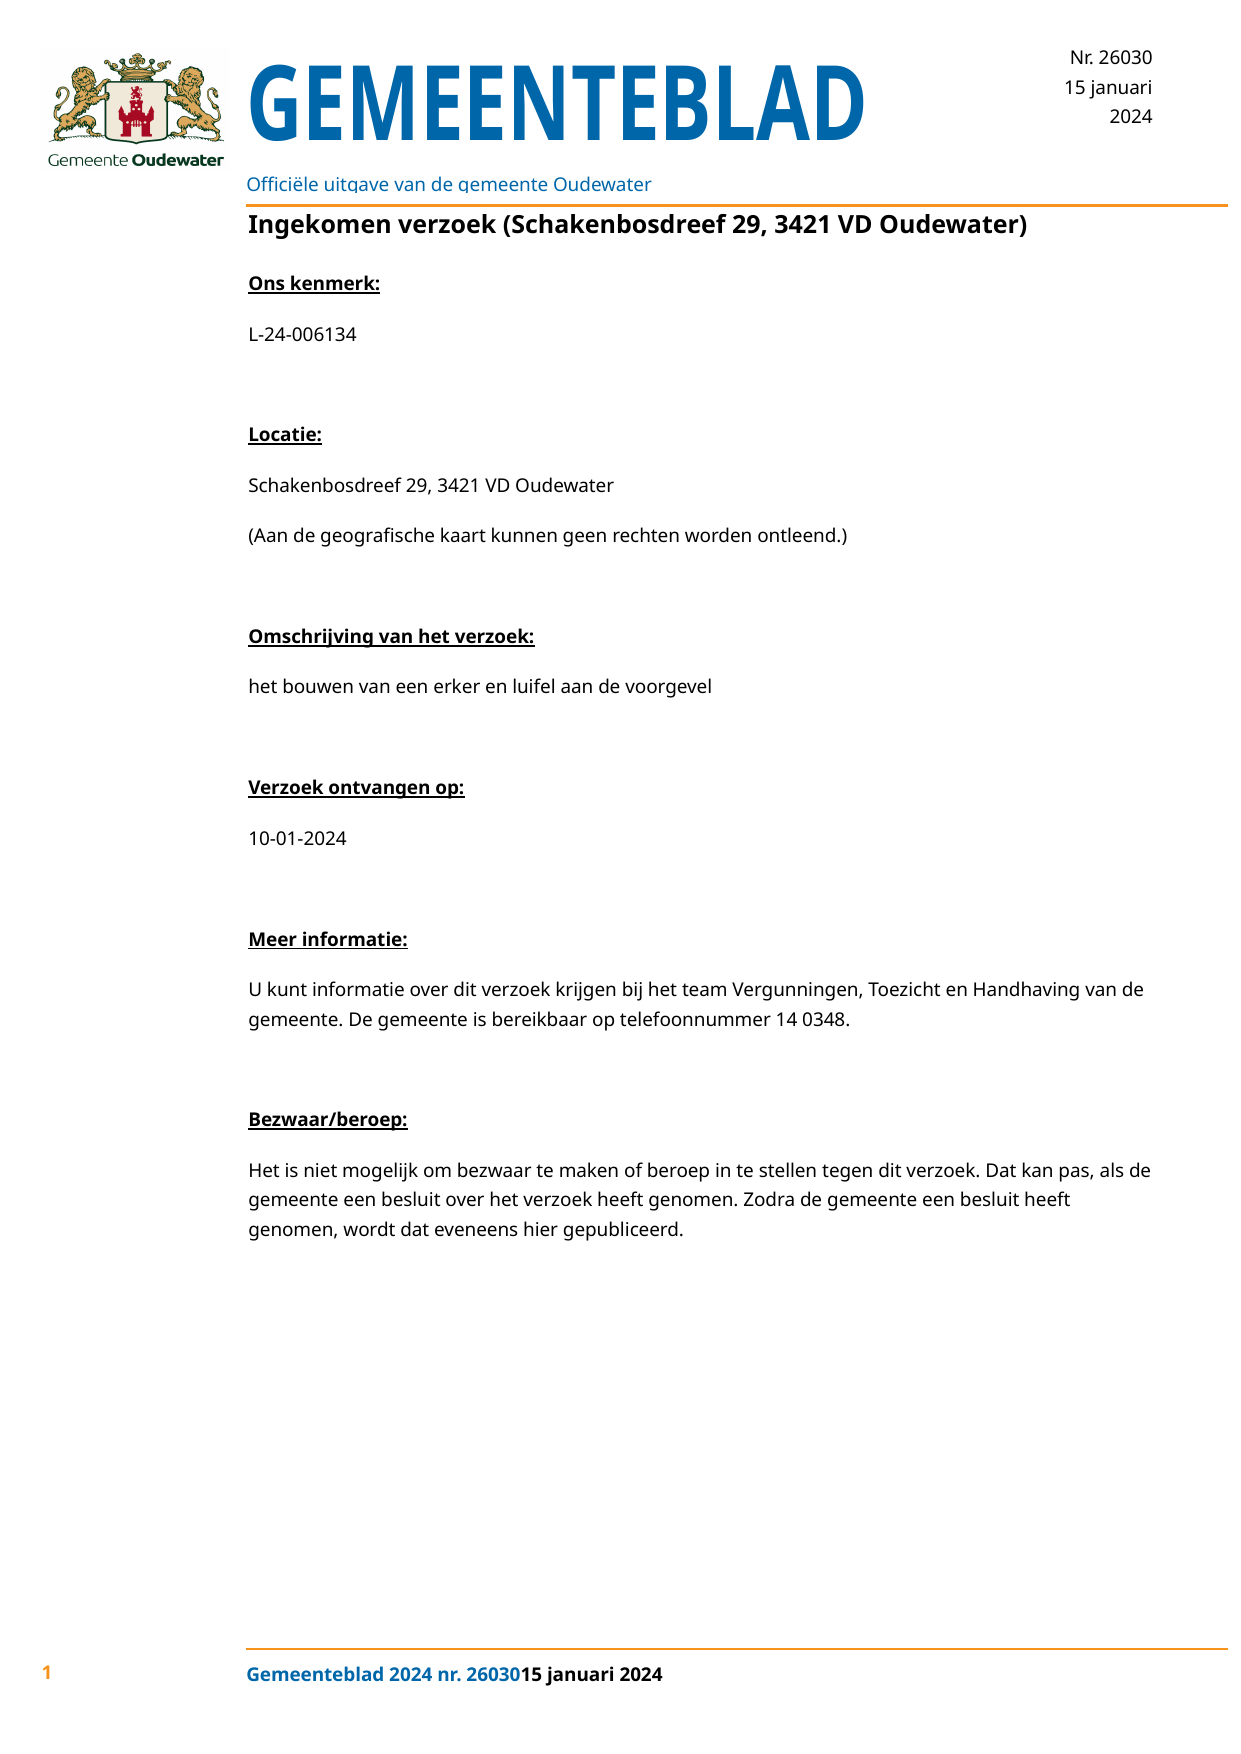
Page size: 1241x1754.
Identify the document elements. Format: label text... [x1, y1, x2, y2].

text het bouwen van een erker en luifel aan de voorgevel [248, 674, 1152, 699]
text Omschrijving van het verzoek: [248, 623, 1152, 649]
text L-24-006134 [248, 321, 1152, 346]
text (Aan de geografische kaart kunnen geen rechten worden ontleend.) [248, 522, 1152, 548]
text Locatie: [248, 422, 1152, 447]
text Het is niet mogelijk om bezwaar te maken of beroep in te stellen tegen dit verzoek. Dat kan pas, als de gemeente een besluit over het verzoek heeft genomen. Zodra de gemeente een besluit heeft genomen, wordt dat eveneens hier gepubliceerd. [248, 1157, 1152, 1242]
text Schakenbosdreef 29, 3421 VD Oudewater [248, 472, 1152, 498]
text Bezwaar/beroep: [248, 1107, 1152, 1132]
text Verzoek ontvangen op: [248, 774, 1152, 800]
text Ons kenmerk: [248, 270, 1152, 296]
text Ingekomen verzoek (Schakenbosdreef 29, 3421 VD Oudewater) [248, 207, 1152, 241]
text 10-01-2024 [248, 825, 1152, 851]
text Meer informatie: [248, 926, 1152, 951]
text U kunt informatie over dit verzoek krijgen bij het team Vergunningen, Toezicht en Handhaving van de gemeente. De gemeente is bereikbaar op telefoonnummer 14 0348. [248, 976, 1152, 1031]
picture [41, 47, 231, 172]
